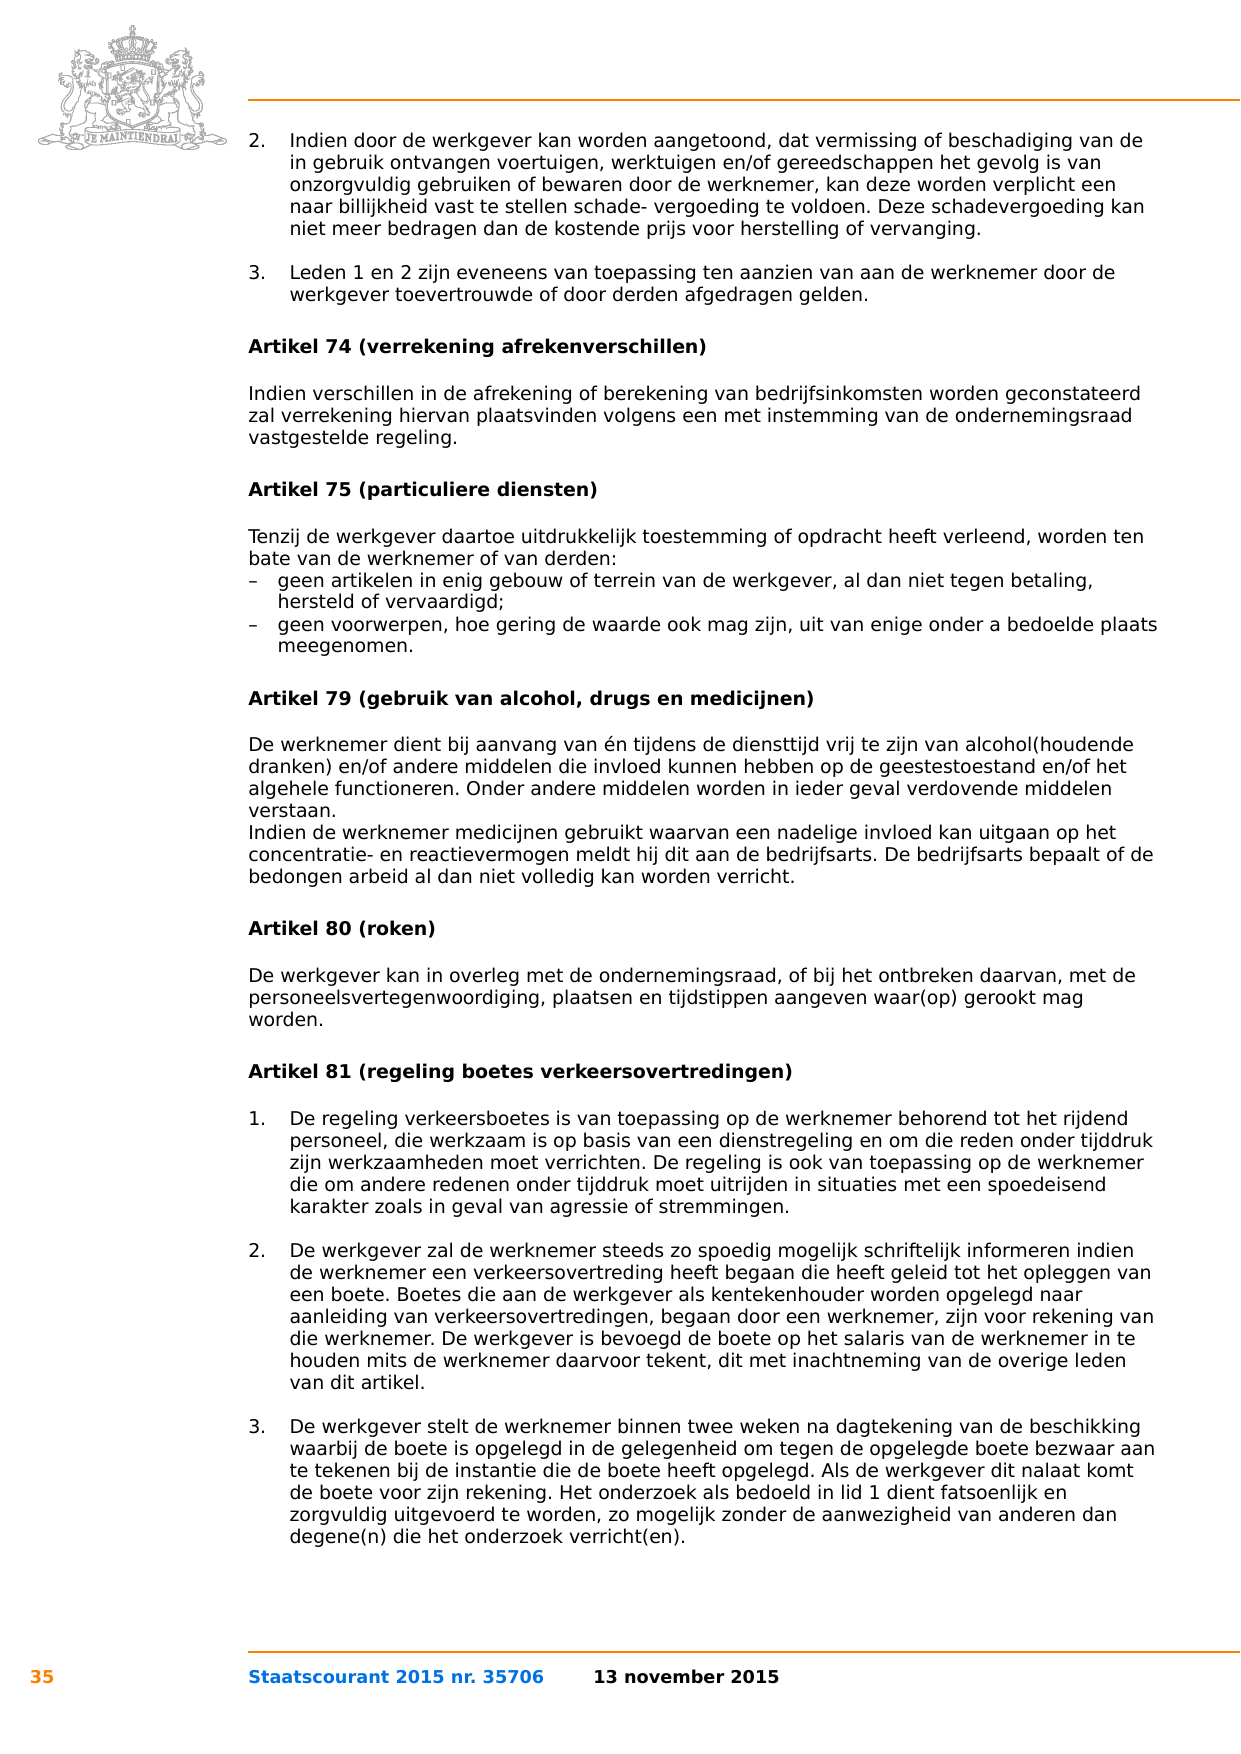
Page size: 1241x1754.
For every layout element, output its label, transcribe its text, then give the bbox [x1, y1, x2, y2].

text 3. Leden 1 en 2 zijn eveneens van toepassing ten aanzien van aan de werknemer door de werkgever toevertrouwde of door derden afgedragen gelden. [248, 262, 1163, 306]
text 1. De regeling verkeersboetes is van toepassing op de werknemer behorend tot het rijdend personeel, die werkzaam is op basis van een dienstregeling en om die reden onder tijddruk zijn werkzaamheden moet verrichten. De regeling is ook van toepassing op de werknemer die om andere redenen onder tijddruk moet uitrijden in situaties met een spoedeisend karakter zoals in geval van agressie of stremmingen. [248, 1108, 1163, 1218]
text 2. Indien door de werkgever kan worden aangetoond, dat vermissing of beschadiging van de in gebruik ontvangen voertuigen, werktuigen en/of gereedschappen het gevolg is van onzorgvuldig gebruiken of bewaren door de werknemer, kan deze worden verplicht een naar billijkheid vast te stellen schade- vergoeding te voldoen. Deze schadevergoeding kan niet meer bedragen dan de kostende prijs voor herstelling of vervanging. [248, 130, 1163, 240]
subtitle Artikel 79 (gebruik van alcohol, drugs en medicijnen) [248, 687, 1163, 709]
subtitle Artikel 81 (regeling boetes verkeersovertredingen) [248, 1061, 1163, 1083]
text De werknemer dient bij aanvang van én tijdens de diensttijd vrij te zijn van alcohol(houdende dranken) en/of andere middelen die invloed kunnen hebben op de geestestoestand en/of het algehele functioneren. Onder andere middelen worden in ieder geval verdovende middelen verstaan. [248, 734, 1163, 822]
text – geen voorwerpen, hoe gering de waarde ook mag zijn, uit van enige onder a bedoelde plaats meegenomen. [248, 613, 1163, 657]
text 2. De werkgever zal de werknemer steeds zo spoedig mogelijk schriftelijk informeren indien de werknemer een verkeersovertreding heeft begaan die heeft geleid tot het opleggen van een boete. Boetes die aan de werkgever als kentekenhouder worden opgelegd naar aanleiding van verkeersovertredingen, begaan door een werknemer, zijn voor rekening van die werknemer. De werkgever is bevoegd de boete op het salaris van de werknemer in te houden mits de werknemer daarvoor tekent, dit met inachtneming van de overige leden van dit artikel. [248, 1240, 1163, 1394]
text Tenzij de werkgever daartoe uitdrukkelijk toestemming of opdracht heeft verleend, worden ten bate van de werknemer of van derden: [248, 526, 1163, 569]
text – geen artikelen in enig gebouw of terrein van de werkgever, al dan niet tegen betaling, hersteld of vervaardigd; [248, 569, 1163, 613]
subtitle Artikel 75 (particuliere diensten) [248, 478, 1163, 501]
text 3. De werkgever stelt de werknemer binnen twee weken na dagtekening van de beschikking waarbij de boete is opgelegd in de gelegenheid om tegen de opgelegde boete bezwaar aan te tekenen bij de instantie die de boete heeft opgelegd. Als de werkgever dit nalaat komt de boete voor zijn rekening. Het onderzoek als bedoeld in lid 1 dient fatsoenlijk en zorgvuldig uitgevoerd te worden, zo mogelijk zonder de aanwezigheid van anderen dan degene(n) die het onderzoek verricht(en). [248, 1416, 1163, 1547]
subtitle Artikel 80 (roken) [248, 918, 1163, 940]
text Indien de werknemer medicijnen gebruikt waarvan een nadelige invloed kan uitgaan op het concentratie- en reactievermogen meldt hij dit aan de bedrijfsarts. De bedrijfsarts bepaalt of de bedongen arbeid al dan niet volledig kan worden verricht. [248, 822, 1163, 888]
text Indien verschillen in de afrekening of berekening van bedrijfsinkomsten worden geconstateerd zal verrekening hiervan plaatsvinden volgens een met instemming van de ondernemingsraad vastgestelde regeling. [248, 383, 1163, 448]
text De werkgever kan in overleg met de ondernemingsraad, of bij het ontbreken daarvan, met de personeelsvertegenwoordiging, plaatsen en tijdstippen aangeven waar(op) gerookt mag worden. [248, 965, 1163, 1031]
subtitle Artikel 74 (verrekening afrekenverschillen) [248, 336, 1163, 358]
picture [38, 25, 227, 150]
